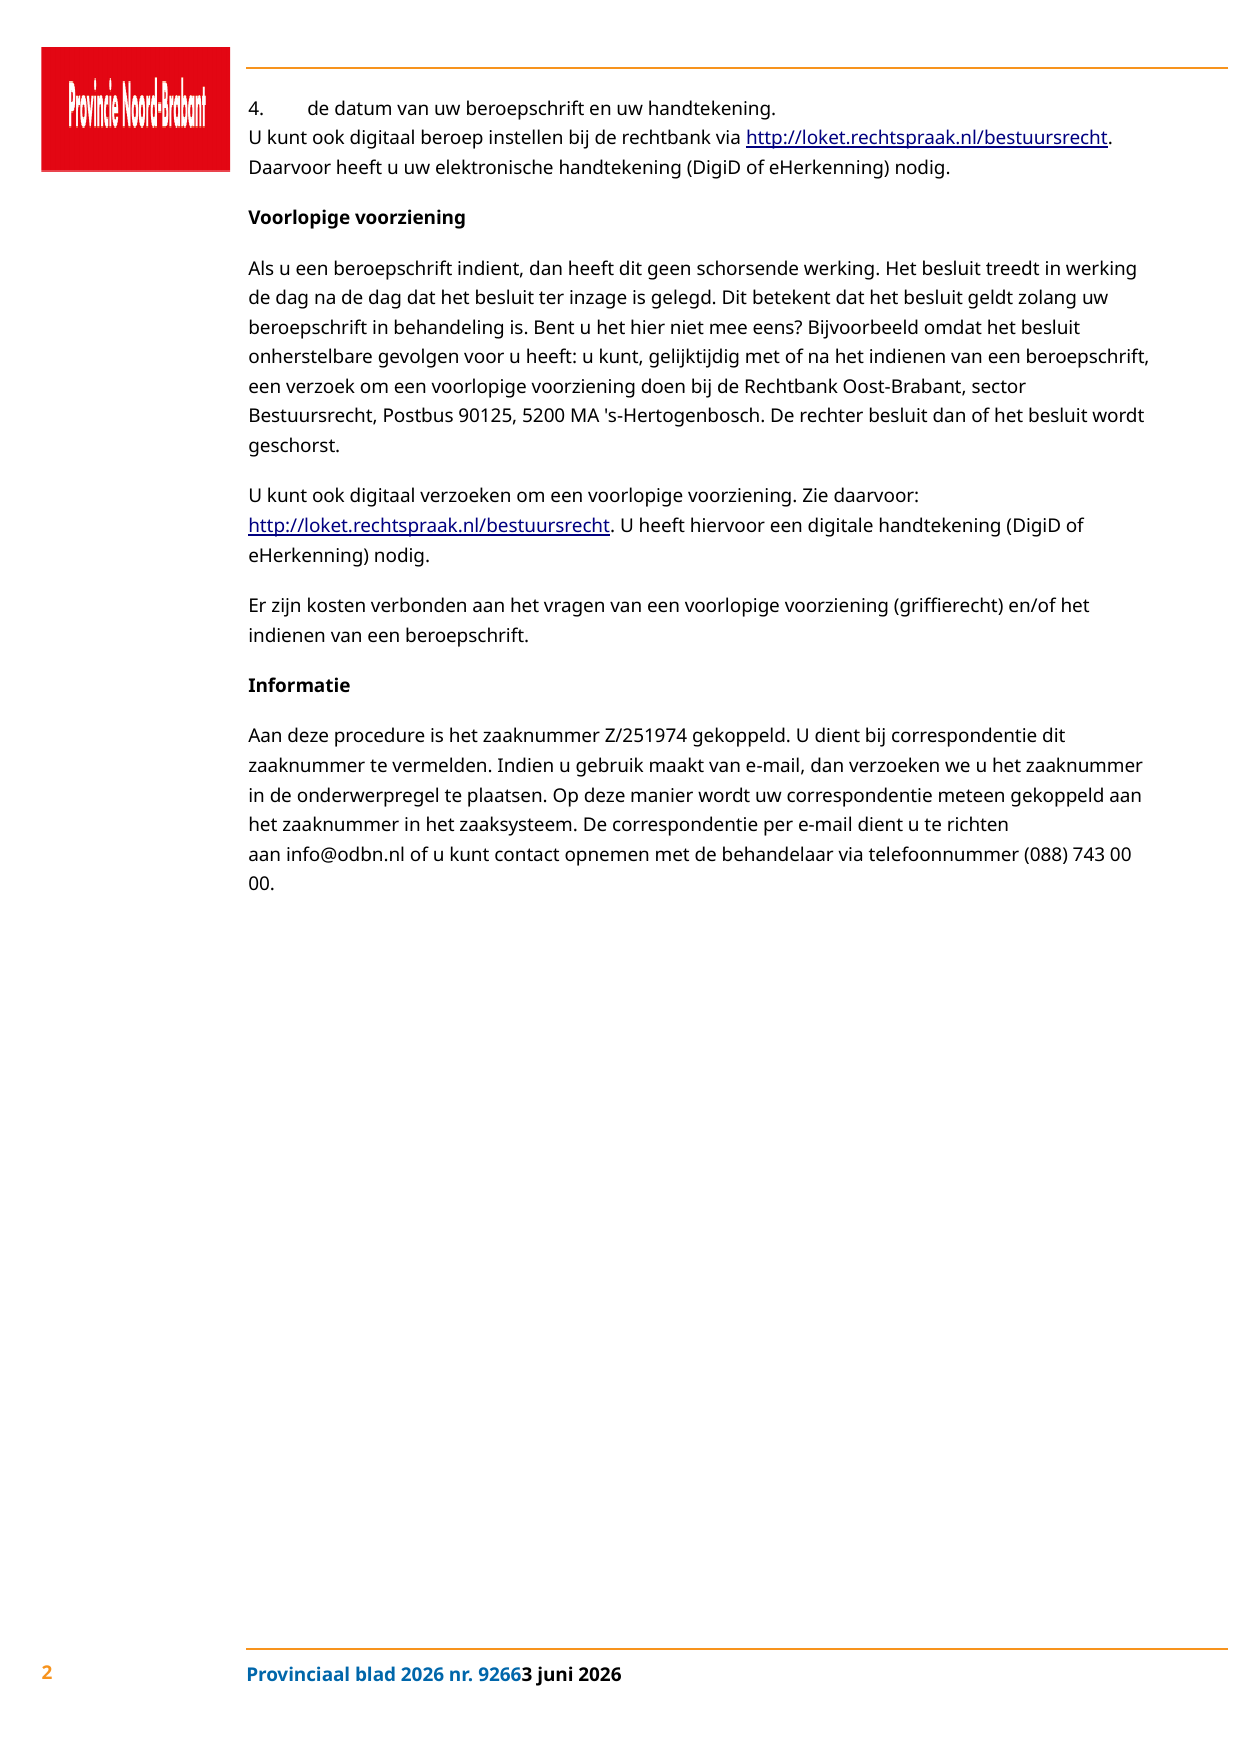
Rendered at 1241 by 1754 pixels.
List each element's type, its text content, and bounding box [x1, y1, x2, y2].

text Als u een beroepschrift indient, dan heeft dit geen schorsende werking. Het besluit treedt in werking de dag na de dag dat het besluit ter inzage is gelegd. Dit betekent dat het besluit geldt zolang uw beroepschrift in behandeling is. Bent u het hier niet mee eens? Bijvoorbeeld omdat het besluit onherstelbare gevolgen voor u heeft: u kunt, gelijktijdig met of na het indienen van een beroepschrift, een verzoek om een voorlopige voorziening doen bij de Rechtbank Oost-Brabant, sector Bestuursrecht, Postbus 90125, 5200 MA 's‑Hertogenbosch. De rechter besluit dan of het besluit wordt geschorst. [248, 255, 1152, 458]
text Aan deze procedure is het zaaknummer Z/251974 gekoppeld. U dient bij correspondentie dit zaaknummer te vermelden. Indien u gebruik maakt van e-mail, dan verzoeken we u het zaaknummer in de onderwerpregel te plaatsen. Op deze manier wordt uw correspondentie meteen gekoppeld aan het zaaknummer in het zaaksysteem. De correspondentie per e-mail dient u te richten aan info@odbn.nl of u kunt contact opnemen met de behandelaar via telefoonnummer (088) 743 00 00. [248, 723, 1152, 896]
text Informatie [248, 672, 1152, 698]
list de datum van uw beroepschrift en uw handtekening. [248, 95, 1152, 121]
picture [41, 47, 231, 172]
text Er zijn kosten verbonden aan het vragen van een voorlopige voorziening (griffierecht) en/of het indienen van een beroepschrift. [248, 592, 1152, 648]
text U kunt ook digitaal beroep instellen bij de rechtbank via http://loket.rechtspraak.nl/bestuursrecht. Daarvoor heeft u uw elektronische handtekening (DigiD of eHerkenning) nodig. [248, 124, 1152, 180]
text U kunt ook digitaal verzoeken om een voorlopige voorziening. Zie daarvoor: http://loket.rechtspraak.nl/bestuursrecht. U heeft hiervoor een digitale handtekening (DigiD of eHerkenning) nodig. [248, 483, 1152, 568]
text Voorlopige voorziening [248, 204, 1152, 230]
